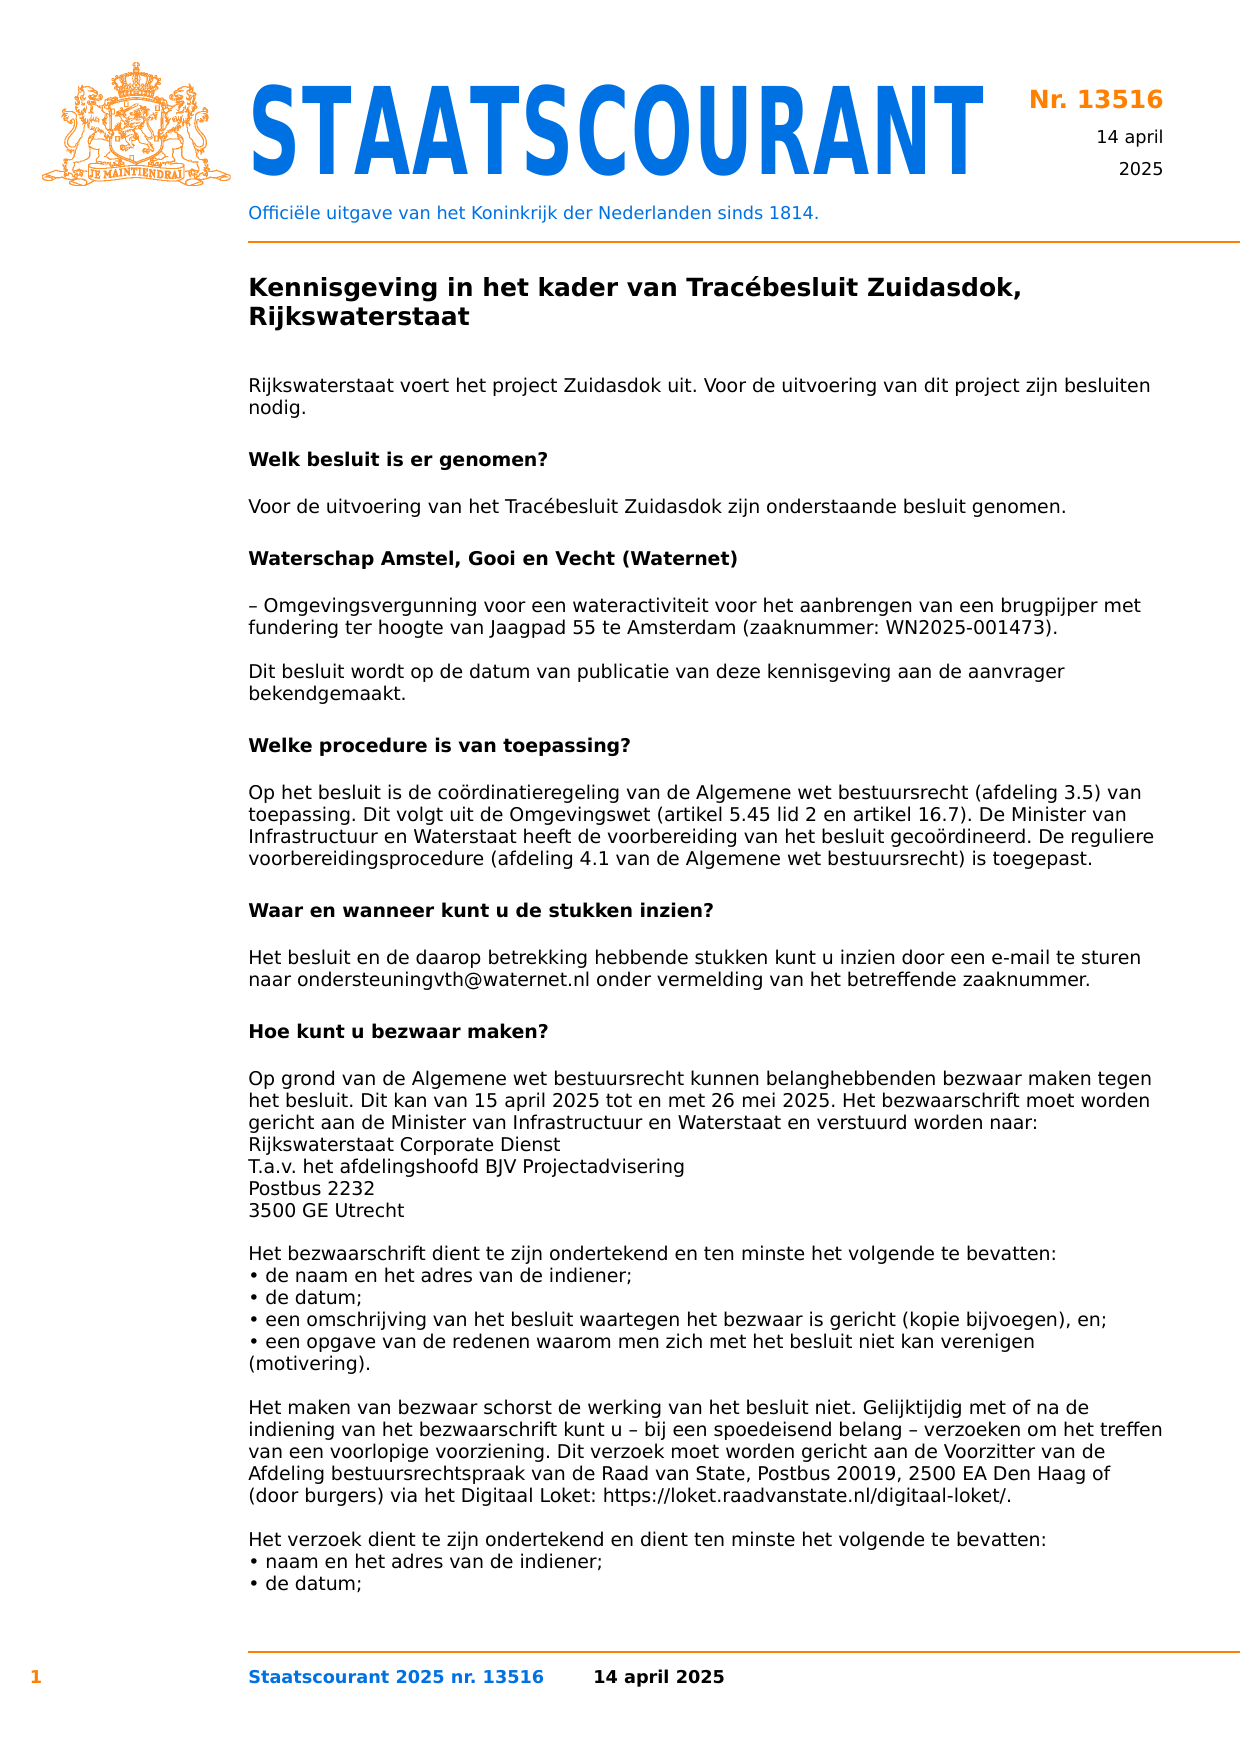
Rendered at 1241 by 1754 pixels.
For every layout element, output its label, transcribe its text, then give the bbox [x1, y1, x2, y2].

text Rijkswaterstaat Corporate Dienst [248, 1133, 1163, 1156]
subtitle Welk besluit is er genomen? [248, 449, 1163, 471]
table_header [25, 62, 248, 241]
table_cell 14 april [998, 121, 1240, 153]
text • een opgave van de redenen waarom men zich met het besluit niet kan verenigen (motivering). [248, 1331, 1163, 1375]
text • de datum; [248, 1573, 1163, 1595]
text • naam en het adres van de indiener; [248, 1551, 1163, 1573]
text – Omgevingsvergunning voor een wateractiviteit voor het aanbrengen van een brugpijper met fundering ter hoogte van Jaagpad 55 te Amsterdam (zaaknummer: WN2025-001473). [248, 595, 1163, 639]
text Dit besluit wordt op de datum van publicatie van deze kennisgeving aan de aanvrager bekendgemaakt. [248, 661, 1163, 705]
text Op het besluit is de coördinatieregeling van de Algemene wet bestuursrecht (afdeling 3.5) van toepassing. Dit volgt uit de Omgevingswet (artikel 5.45 lid 2 en artikel 16.7). De Minister van Infrastructuur en Waterstaat heeft de voorbereiding van het besluit gecoördineerd. De reguliere voorbereidingsprocedure (afdeling 4.1 van de Algemene wet bestuursrecht) is toegepast. [248, 782, 1163, 870]
text T.a.v. het afdelingshoofd BJV Projectadvisering [248, 1156, 1163, 1177]
text Het bezwaarschrift dient te zijn ondertekend en ten minste het volgende te bevatten: [248, 1243, 1163, 1265]
text • een omschrijving van het besluit waartegen het bezwaar is gericht (kopie bijvoegen), en; [248, 1309, 1163, 1331]
table_cell Officiële uitgave van het Koninkrijk der Nederlanden sinds 1814. [248, 203, 1240, 241]
subtitle Welke procedure is van toepassing? [248, 735, 1163, 757]
text 3500 GE Utrecht [248, 1199, 1163, 1221]
subtitle Waar en wanneer kunt u de stukken inzien? [248, 900, 1163, 922]
text Het verzoek dient te zijn ondertekend en dient ten minste het volgende te bevatten: [248, 1529, 1163, 1551]
text Postbus 2232 [248, 1177, 1163, 1199]
text Op grond van de Algemene wet bestuursrecht kunnen belanghebbenden bezwaar maken tegen het besluit. Dit kan van 15 april 2025 tot en met 26 mei 2025. Het bezwaarschrift moet worden gericht aan de Minister van Infrastructuur en Waterstaat en verstuurd worden naar: [248, 1068, 1163, 1133]
table_header STAATSCOURANT [248, 62, 998, 203]
text • de datum; [248, 1287, 1163, 1309]
table_header Nr. 13516 [998, 62, 1240, 121]
text Het besluit en de daarop betrekking hebbende stukken kunt u inzien door een e-mail te sturen naar ondersteuningvth@waternet.nl onder vermelding van het betreffende zaaknummer. [248, 947, 1163, 991]
picture [41, 62, 231, 186]
text • de naam en het adres van de indiener; [248, 1265, 1163, 1287]
subtitle Hoe kunt u bezwaar maken? [248, 1021, 1163, 1043]
subtitle Kennisgeving in het kader van Tracébesluit Zuidasdok, Rijkswaterstaat [248, 273, 1163, 331]
text Voor de uitvoering van het Tracébesluit Zuidasdok zijn onderstaande besluit genomen. [248, 496, 1163, 518]
table_cell 2025 [998, 153, 1240, 203]
text Rijkswaterstaat voert het project Zuidasdok uit. Voor de uitvoering van dit project zijn besluiten nodig. [248, 375, 1163, 419]
text Het maken van bezwaar schorst de werking van het besluit niet. Gelijktijdig met of na de indiening van het bezwaarschrift kunt u – bij een spoedeisend belang – verzoeken om het treffen van een voorlopige voorziening. Dit verzoek moet worden gericht aan de Voorzitter van de Afdeling bestuursrechtspraak van de Raad van State, Postbus 20019, 2500 EA Den Haag of (door burgers) via het Digitaal Loket: https://loket.raadvanstate.nl/digitaal-loket/. [248, 1397, 1163, 1507]
subtitle Waterschap Amstel, Gooi en Vecht (Waternet) [248, 548, 1163, 570]
